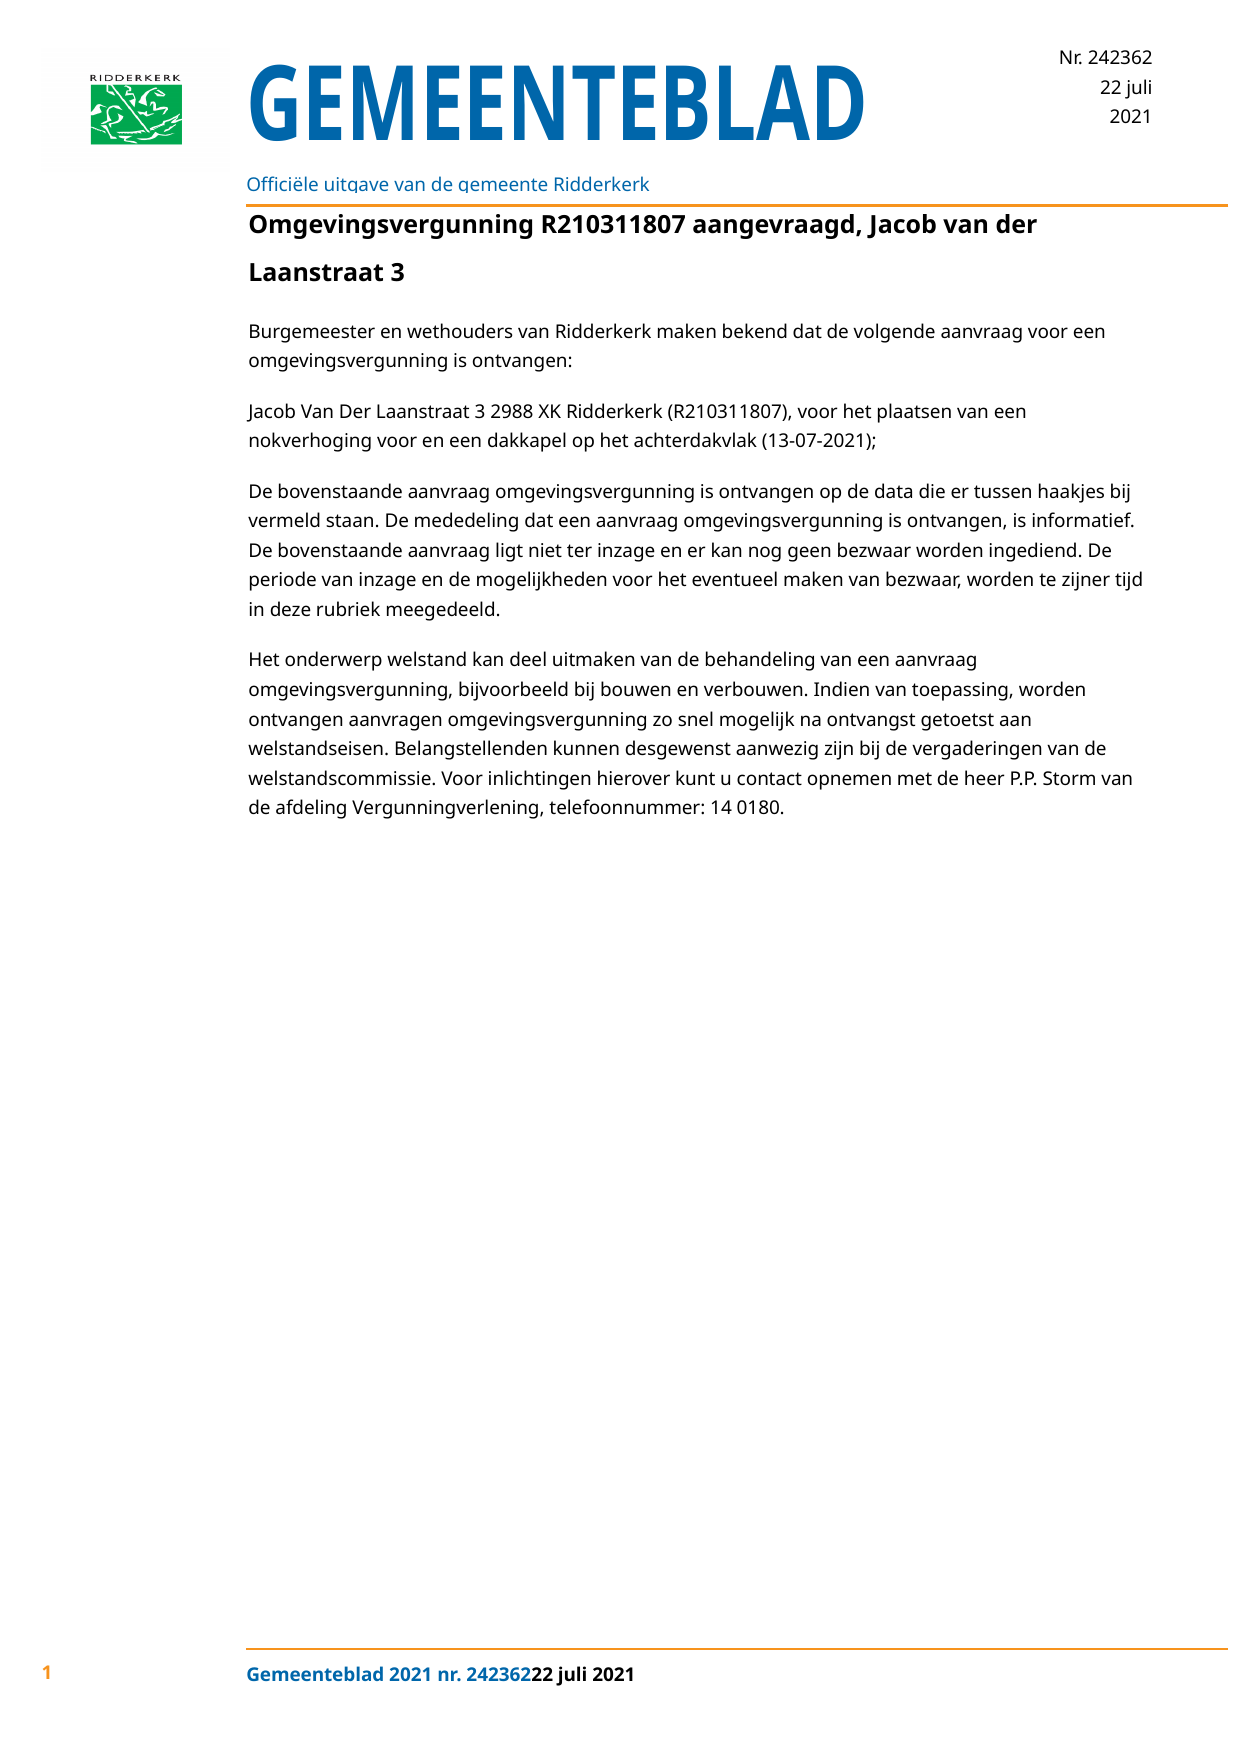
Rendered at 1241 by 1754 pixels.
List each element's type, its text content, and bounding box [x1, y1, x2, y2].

text Burgemeester en wethouders van Ridderkerk maken bekend dat de volgende aanvraag voor een omgevingsvergunning is ontvangen: [248, 318, 1152, 373]
text Omgevingsvergunning R210311807 aangevraagd, Jacob van der Laanstraat 3 [248, 207, 1152, 288]
text Het onderwerp welstand kan deel uitmaken van de behandeling van een aanvraag omgevingsvergunning, bijvoorbeeld bij bouwen en verbouwen. Indien van toepassing, worden ontvangen aanvragen omgevingsvergunning zo snel mogelijk na ontvangst getoetst aan welstandseisen. Belangstellenden kunnen desgewenst aanwezig zijn bij de vergaderingen van de welstandscommissie. Voor inlichtingen hierover kunt u contact opnemen met de heer P.P. Storm van de afdeling Vergunningverlening, telefoonnummer: 14 0180. [248, 647, 1152, 820]
text De bovenstaande aanvraag omgevingsvergunning is ontvangen op de data die er tussen haakjes bij vermeld staan. De mededeling dat een aanvraag omgevingsvergunning is ontvangen, is informatief. De bovenstaande aanvraag ligt niet ter inzage en er kan nog geen bezwaar worden ingediend. De periode van inzage en de mogelijkheden voor het eventueel maken van bezwaar, worden te zijner tijd in deze rubriek meegedeeld. [248, 478, 1152, 622]
text Jacob Van Der Laanstraat 3 2988 XK Ridderkerk (R210311807), voor het plaatsen van een nokverhoging voor en een dakkapel op het achterdakvlak (13-07-2021); [248, 398, 1152, 453]
picture [41, 47, 231, 172]
